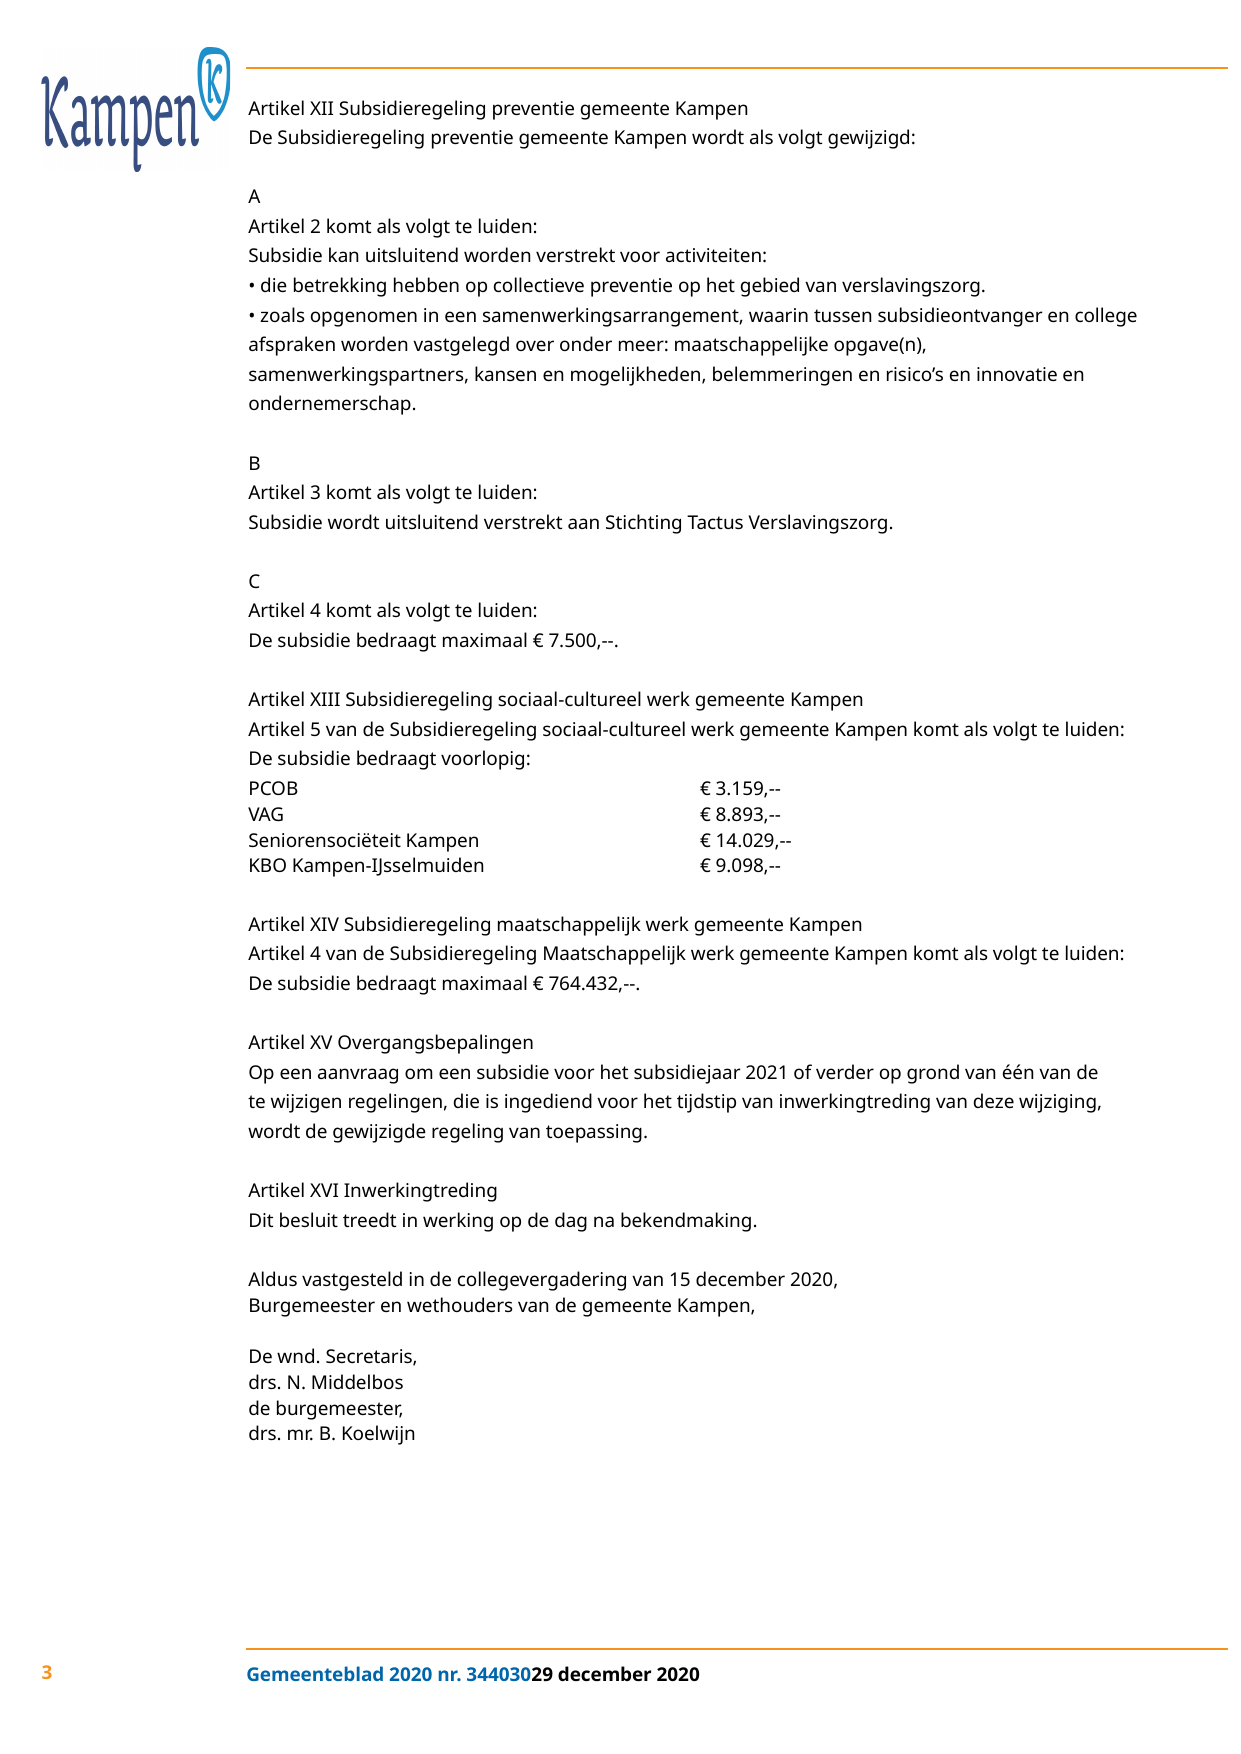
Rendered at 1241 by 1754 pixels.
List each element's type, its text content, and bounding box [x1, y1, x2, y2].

text wordt de gewijzigde regeling van toepassing. [248, 1118, 1152, 1144]
text Artikel XV Overgangsbepalingen [248, 1029, 1152, 1055]
text De wnd. Secretaris, [248, 1343, 1152, 1369]
text De subsidie bedraagt maximaal € 7.500,--. [248, 627, 1152, 653]
text drs. N. Middelbos [248, 1369, 1152, 1395]
text Aldus vastgesteld in de collegevergadering van 15 december 2020, [248, 1266, 1152, 1292]
text te wijzigen regelingen, die is ingediend voor het tijdstip van inwerkingtreding van deze wijziging, [248, 1088, 1152, 1114]
text Artikel 4 van de Subsidieregeling Maatschappelijk werk gemeente Kampen komt als volgt te luiden: [248, 941, 1152, 966]
text B [248, 450, 1152, 476]
text Artikel XIV Subsidieregeling maatschappelijk werk gemeente Kampen [248, 911, 1152, 937]
text Artikel 2 komt als volgt te luiden: [248, 213, 1152, 239]
text Artikel 3 komt als volgt te luiden: [248, 479, 1152, 505]
table_cell Seniorensociëteit Kampen [248, 827, 700, 852]
text C [248, 568, 1152, 594]
text Artikel 5 van de Subsidieregeling sociaal-cultureel werk gemeente Kampen komt als volgt te luiden: [248, 716, 1152, 742]
table_cell € 8.893,-- [700, 801, 1152, 827]
text Burgemeester en wethouders van de gemeente Kampen, [248, 1292, 1152, 1317]
text • zoals opgenomen in een samenwerkingsarrangement, waarin tussen subsidieontvanger en college afspraken worden vastgelegd over onder meer: maatschappelijke opgave(n), samenwerkingspartners, kansen en mogelijkheden, belemmeringen en risico’s en innovatie en ondernemerschap. [248, 302, 1152, 416]
text De subsidie bedraagt maximaal € 764.432,--. [248, 970, 1152, 996]
text Subsidie kan uitsluitend worden verstrekt voor activiteiten: [248, 243, 1152, 268]
table_header € 3.159,-- [700, 775, 1152, 801]
text drs. mr. B. Koelwijn [248, 1420, 1152, 1446]
text De Subsidieregeling preventie gemeente Kampen wordt als volgt gewijzigd: [248, 124, 1152, 150]
text Artikel 4 komt als volgt te luiden: [248, 598, 1152, 623]
text Op een aanvraag om een subsidie voor het subsidiejaar 2021 of verder op grond van één van de [248, 1059, 1152, 1085]
picture [41, 47, 231, 172]
text A [248, 183, 1152, 209]
table_cell € 14.029,-- [700, 827, 1152, 852]
text Artikel XIII Subsidieregeling sociaal-cultureel werk gemeente Kampen [248, 686, 1152, 712]
text Artikel XII Subsidieregeling preventie gemeente Kampen [248, 95, 1152, 121]
text Artikel XVI Inwerkingtreding [248, 1177, 1152, 1203]
text De subsidie bedraagt voorlopig: [248, 746, 1152, 771]
table_header PCOB [248, 775, 700, 801]
text • die betrekking hebben op collectieve preventie op het gebied van verslavingszorg. [248, 272, 1152, 298]
text de burgemeester, [248, 1395, 1152, 1420]
table_cell KBO Kampen-IJsselmuiden [248, 853, 700, 878]
text Dit besluit treedt in werking op de dag na bekendmaking. [248, 1207, 1152, 1233]
text Subsidie wordt uitsluitend verstrekt aan Stichting Tactus Verslavingszorg. [248, 509, 1152, 535]
table_cell € 9.098,-- [700, 853, 1152, 878]
table_cell VAG [248, 801, 700, 827]
